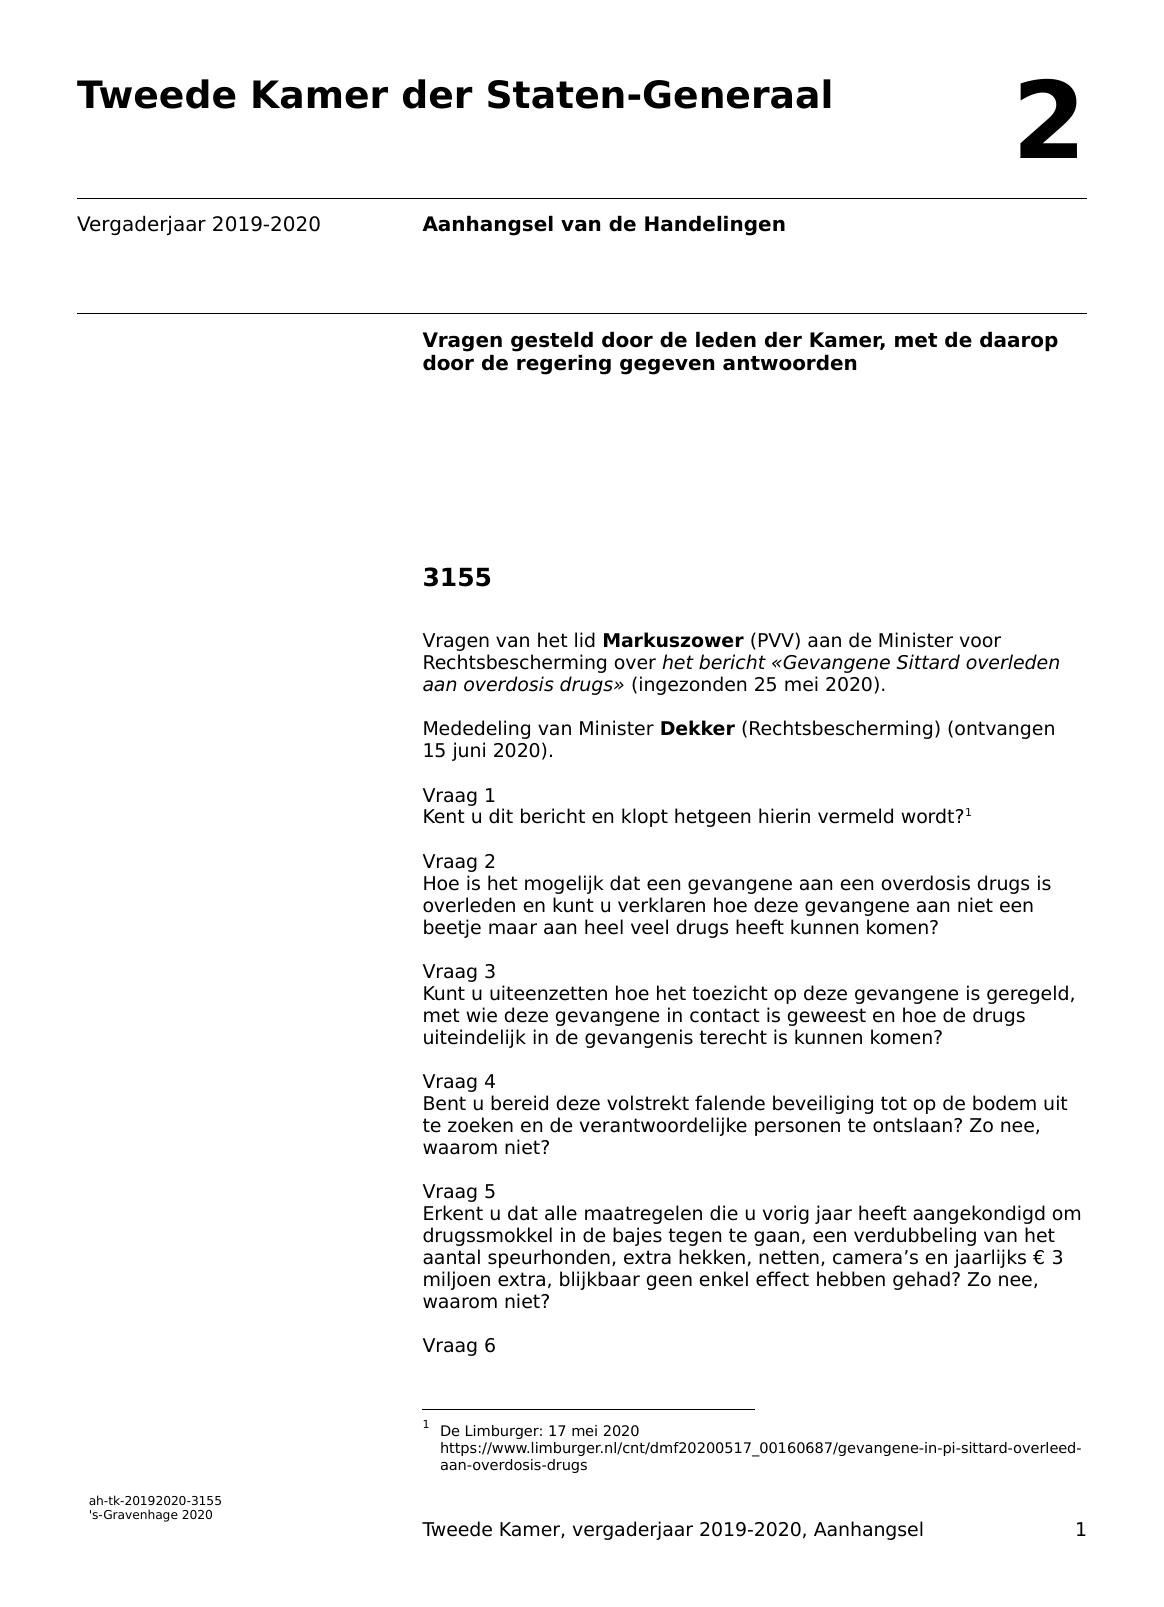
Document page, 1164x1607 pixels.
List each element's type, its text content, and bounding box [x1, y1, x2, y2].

table_cell Aanhangsel van de Handelingen [422, 199, 1087, 313]
table_header 2 [886, 59, 1087, 198]
text Vraag 4 [422, 1071, 1087, 1093]
table_cell Vragen gesteld door de leden der Kamer, met de daarop door de regering gegeven antwoorden [422, 314, 1087, 375]
text Erkent u dat alle maatregelen die u vorig jaar heeft aangekondigd om drugssmokkel in de bajes tegen te gaan, een verdubbeling van het aantal speurhonden, extra hekken, netten, camera’s en jaarlijks € 3 miljoen extra, blijkbaar geen enkel effect hebben gehad? Zo nee, waarom niet? [422, 1203, 1087, 1313]
text De Limburger: 17 mei 2020 https://www.limburger.nl/cnt/dmf20200517_00160687/gevangene-in-pi-sittard-overleed-aan-overdosis-drugs [422, 1418, 1087, 1474]
text 3155 [422, 563, 1087, 592]
text Vragen van het lid Markuszower (PVV) aan de Minister voor Rechtsbescherming over het bericht «Gevangene Sittard overleden aan overdosis drugs» (ingezonden 25 mei 2020). [422, 630, 1087, 696]
text Vraag 3 [422, 961, 1087, 983]
table_header Tweede Kamer der Staten-Generaal [77, 59, 886, 198]
text Vraag 1 [422, 784, 1087, 806]
text Vraag 5 [422, 1181, 1087, 1203]
text Mededeling van Minister Dekker (Rechtsbescherming) (ontvangen 15 juni 2020). [422, 718, 1087, 762]
text Vraag 2 [422, 851, 1087, 873]
text Vraag 6 [422, 1335, 1087, 1357]
text Kunt u uiteenzetten hoe het toezicht op deze gevangene is geregeld, met wie deze gevangene in contact is geweest en hoe de drugs uiteindelijk in de gevangenis terecht is kunnen komen? [422, 983, 1087, 1049]
text Bent u bereid deze volstrekt falende beveiliging tot op de bodem uit te zoeken en de verantwoordelijke personen te ontslaan? Zo nee, waarom niet? [422, 1093, 1087, 1159]
table_cell [77, 314, 422, 375]
text 's-Gravenhage 2020 [88, 1508, 323, 1522]
text Kent u dit bericht en klopt hetgeen hierin vermeld wordt? [422, 806, 1087, 828]
table_cell Vergaderjaar 2019-2020 [77, 199, 422, 313]
text ah-tk-20192020-3155 [88, 1494, 323, 1508]
text Hoe is het mogelijk dat een gevangene aan een overdosis drugs is overleden en kunt u verklaren hoe deze gevangene aan niet een beetje maar aan heel veel drugs heeft kunnen komen? [422, 873, 1087, 938]
